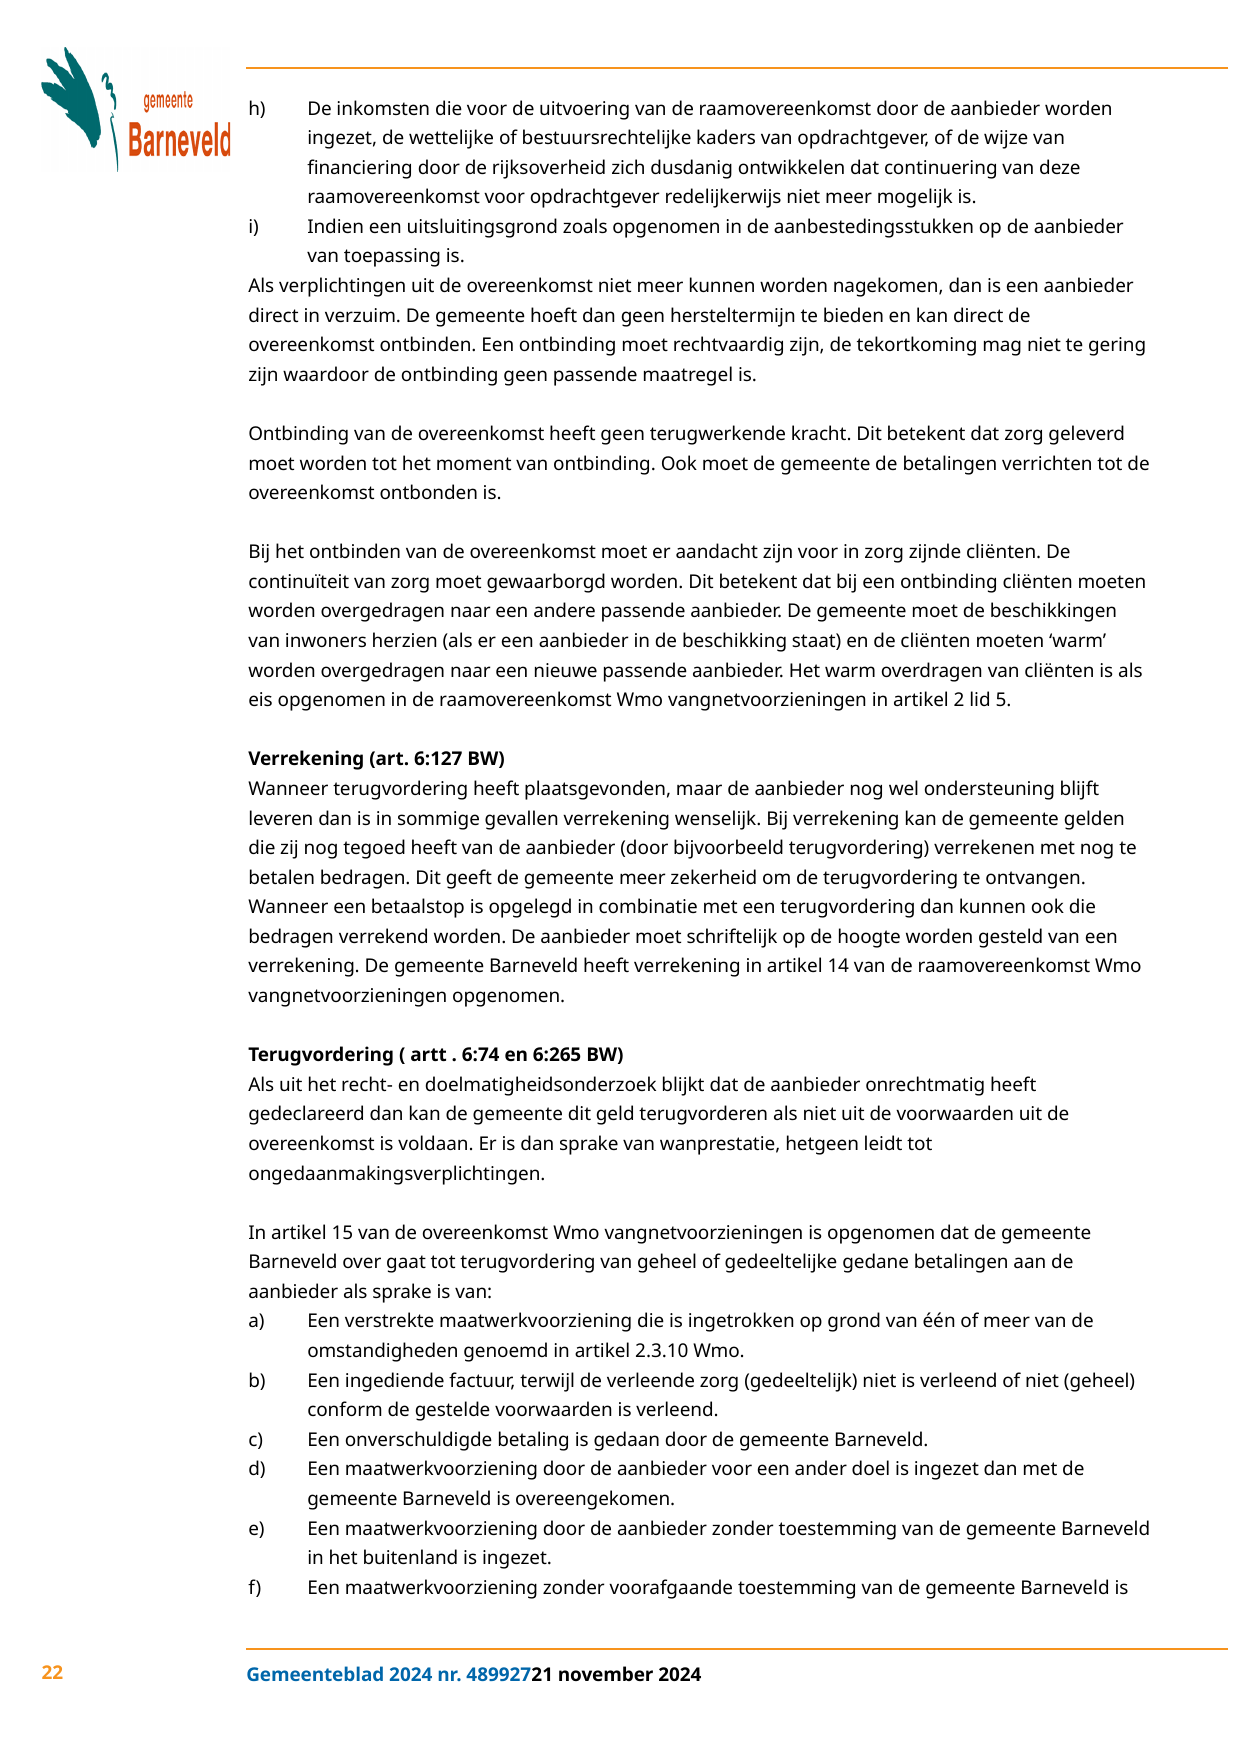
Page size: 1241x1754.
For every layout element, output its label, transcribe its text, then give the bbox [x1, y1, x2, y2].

text In artikel 15 van de overeenkomst Wmo vangnetvoorzieningen is opgenomen dat de gemeente Barneveld over gaat tot terugvordering van geheel of gedeeltelijke gedane betalingen aan de aanbieder als sprake is van: [248, 1219, 1152, 1304]
picture [41, 47, 231, 172]
text Verrekening (art. 6:127 BW) [248, 746, 1152, 771]
list Een onverschuldigde betaling is gedaan door de gemeente Barneveld. [248, 1426, 1152, 1452]
text Als uit het recht- en doelmatigheidsonderzoek blijkt dat de aanbieder onrechtmatig heeft gedeclareerd dan kan de gemeente dit geld terugvorderen als niet uit de voorwaarden uit de overeenkomst is voldaan. Er is dan sprake van wanprestatie, hetgeen leidt tot ongedaanmakingsverplichtingen. [248, 1071, 1152, 1186]
text Terugvordering ( artt . 6:74 en 6:265 BW) [248, 1041, 1152, 1067]
text Als verplichtingen uit de overeenkomst niet meer kunnen worden nagekomen, dan is een aanbieder direct in verzuim. De gemeente hoeft dan geen hersteltermijn te bieden en kan direct de overeenkomst ontbinden. Een ontbinding moet rechtvaardig zijn, de tekortkoming mag niet te gering zijn waardoor de ontbinding geen passende maatregel is. [248, 272, 1152, 387]
text Wanneer terugvordering heeft plaatsgevonden, maar de aanbieder nog wel ondersteuning blijft leveren dan is in sommige gevallen verrekening wenselijk. Bij verrekening kan de gemeente gelden die zij nog tegoed heeft van de aanbieder (door bijvoorbeeld terugvordering) verrekenen met nog te betalen bedragen. Dit geeft de gemeente meer zekerheid om de terugvordering te ontvangen. Wanneer een betaalstop is opgelegd in combinatie met een terugvordering dan kunnen ook die bedragen verrekend worden. De aanbieder moet schriftelijk op de hoogte worden gesteld van een verrekening. De gemeente Barneveld heeft verrekening in artikel 14 van de raamovereenkomst Wmo vangnetvoorzieningen opgenomen. [248, 775, 1152, 1008]
list Een maatwerkvoorziening door de aanbieder voor een ander doel is ingezet dan met de gemeente Barneveld is overeengekomen. [248, 1456, 1152, 1511]
text Ontbinding van de overeenkomst heeft geen terugwerkende kracht. Dit betekent dat zorg geleverd moet worden tot het moment van ontbinding. Ook moet de gemeente de betalingen verrichten tot de overeenkomst ontbonden is. [248, 420, 1152, 505]
list Een maatwerkvoorziening zonder voorafgaande toestemming van de gemeente Barneveld is [248, 1574, 1152, 1600]
list Een maatwerkvoorziening door de aanbieder zonder toestemming van de gemeente Barneveld in het buitenland is ingezet. [248, 1515, 1152, 1570]
list Een verstrekte maatwerkvoorziening die is ingetrokken op grond van één of meer van de omstandigheden genoemd in artikel 2.3.10 Wmo. [248, 1308, 1152, 1363]
list Indien een uitsluitingsgrond zoals opgenomen in de aanbestedingsstukken op de aanbieder van toepassing is. [248, 213, 1152, 268]
text Bij het ontbinden van de overeenkomst moet er aandacht zijn voor in zorg zijnde cliënten. De continuïteit van zorg moet gewaarborgd worden. Dit betekent dat bij een ontbinding cliënten moeten worden overgedragen naar een andere passende aanbieder. De gemeente moet de beschikkingen van inwoners herzien (als er een aanbieder in de beschikking staat) en de cliënten moeten ‘warm’ worden overgedragen naar een nieuwe passende aanbieder. Het warm overdragen van cliënten is als eis opgenomen in de raamovereenkomst Wmo vangnetvoorzieningen in artikel 2 lid 5. [248, 538, 1152, 712]
list Een ingediende factuur, terwijl de verleende zorg (gedeeltelijk) niet is verleend of niet (geheel) conform de gestelde voorwaarden is verleend. [248, 1367, 1152, 1422]
list De inkomsten die voor de uitvoering van de raamovereenkomst door de aanbieder worden ingezet, de wettelijke of bestuursrechtelijke kaders van opdrachtgever, of de wijze van financiering door de rijksoverheid zich dusdanig ontwikkelen dat continuering van deze raamovereenkomst voor opdrachtgever redelijkerwijs niet meer mogelijk is. [248, 95, 1152, 209]
